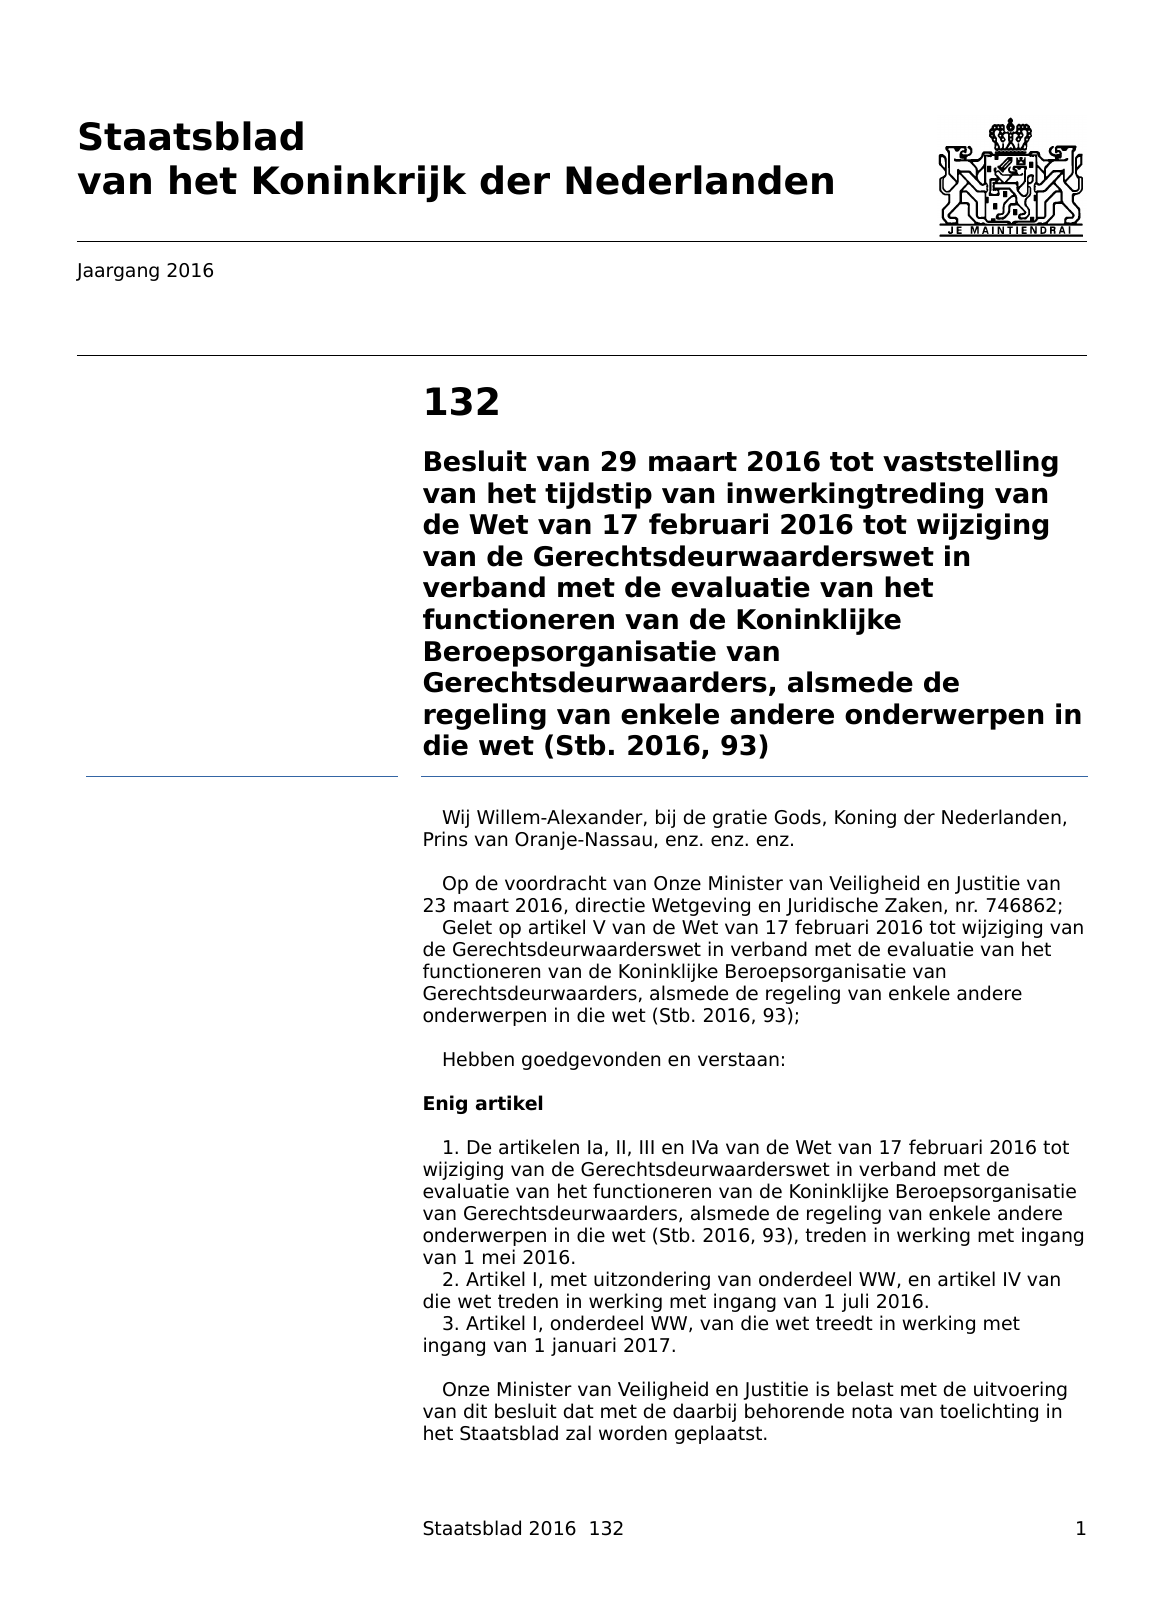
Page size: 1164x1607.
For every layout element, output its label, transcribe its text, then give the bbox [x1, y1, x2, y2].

picture [936, 115, 1087, 240]
table_cell Jaargang 2016 [77, 242, 1087, 355]
text Wij Willem-Alexander, bij de gratie Gods, Koning der Nederlanden, Prins van Oranje-Nassau, enz. enz. enz. [422, 807, 1087, 851]
text Onze Minister van Veiligheid en Justitie is belast met de uitvoering van dit besluit dat met de daarbij behorende nota van toelichting in het Staatsblad zal worden geplaatst. [422, 1379, 1087, 1445]
text 3. Artikel I, onderdeel WW, van die wet treedt in werking met ingang van 1 januari 2017. [422, 1313, 1087, 1357]
subtitle Enig artikel [422, 1093, 1087, 1115]
table_header Staatsblad van het Koninkrijk der Nederlanden [77, 100, 886, 241]
text Hebben goedgevonden en verstaan: [422, 1049, 1087, 1071]
text Besluit van 29 maart 2016 tot vaststelling van het tijdstip van inwerkingtreding van de Wet van 17 februari 2016 tot wijziging van de Gerechtsdeurwaarderswet in verband met de evaluatie van het functioneren van de Koninklijke Beroepsorganisatie van Gerechtsdeurwaarders, alsmede de regeling van enkele andere onderwerpen in die wet (Stb. 2016, 93) [422, 447, 1087, 762]
table_header [886, 100, 1087, 241]
text 1. De artikelen Ia, II, III en IVa van de Wet van 17 februari 2016 tot wijziging van de Gerechtsdeurwaarderswet in verband met de evaluatie van het functioneren van de Koninklijke Beroepsorganisatie van Gerechtsdeurwaarders, alsmede de regeling van enkele andere onderwerpen in die wet (Stb. 2016, 93), treden in werking met ingang van 1 mei 2016. [422, 1137, 1087, 1269]
text Op de voordracht van Onze Minister van Veiligheid en Justitie van 23 maart 2016, directie Wetgeving en Juridische Zaken, nr. 746862; [422, 873, 1087, 917]
subtitle 132 [422, 381, 1087, 424]
text Gelet op artikel V van de Wet van 17 februari 2016 tot wijziging van de Gerechtsdeurwaarderswet in verband met de evaluatie van het functioneren van de Koninklijke Beroepsorganisatie van Gerechtsdeurwaarders, alsmede de regeling van enkele andere onderwerpen in die wet (Stb. 2016, 93); [422, 917, 1087, 1027]
text 2. Artikel I, met uitzondering van onderdeel WW, en artikel IV van die wet treden in werking met ingang van 1 juli 2016. [422, 1269, 1087, 1313]
